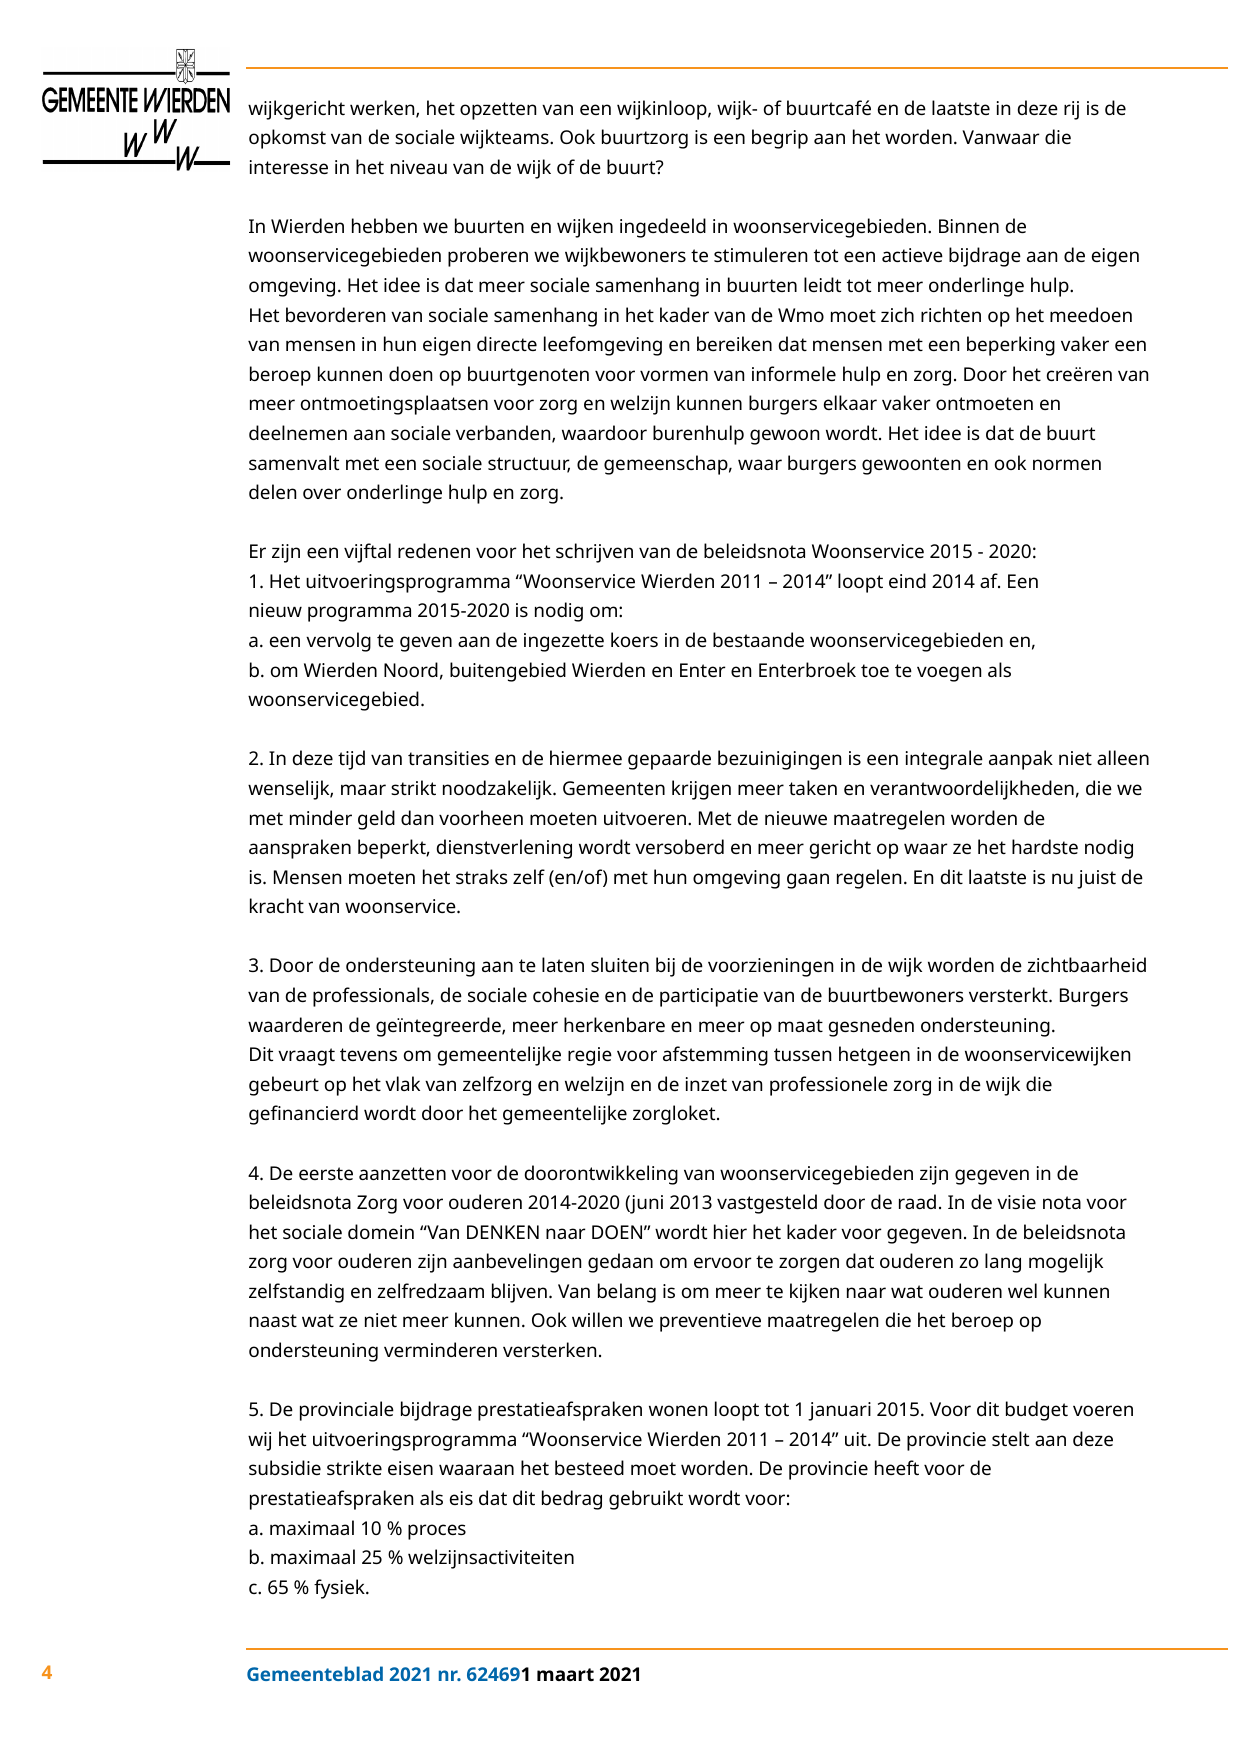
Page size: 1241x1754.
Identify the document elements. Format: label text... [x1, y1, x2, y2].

text wijkgericht werken, het opzetten van een wijkinloop, wijk- of buurtcafé en de laatste in deze rij is de opkomst van de sociale wijkteams. Ook buurtzorg is een begrip aan het worden. Vanwaar die interesse in het niveau van de wijk of de buurt? [248, 95, 1152, 180]
text b. maximaal 25 % welzijnsactiviteiten [248, 1544, 1152, 1570]
text 3. Door de ondersteuning aan te laten sluiten bij de voorzieningen in de wijk worden de zichtbaarheid van de professionals, de sociale cohesie en de participatie van de buurtbewoners versterkt. Burgers waarderen de geïntegreerde, meer herkenbare en meer op maat gesneden ondersteuning. [248, 953, 1152, 1038]
text c. 65 % fysiek. [248, 1574, 1152, 1600]
text a. een vervolg te geven aan de ingezette koers in de bestaande woonservicegebieden en, [248, 627, 1152, 653]
text a. maximaal 10 % proces [248, 1515, 1152, 1541]
text 1. Het uitvoeringsprogramma “Woonservice Wierden 2011 – 2014” loopt eind 2014 af. Een [248, 568, 1152, 594]
text 5. De provinciale bijdrage prestatieafspraken wonen loopt tot 1 januari 2015. Voor dit budget voeren wij het uitvoeringsprogramma “Woonservice Wierden 2011 – 2014” uit. De provincie stelt aan deze subsidie strikte eisen waaraan het besteed moet worden. De provincie heeft voor de prestatieafspraken als eis dat dit bedrag gebruikt wordt voor: [248, 1396, 1152, 1511]
text Het bevorderen van sociale samenhang in het kader van de Wmo moet zich richten op het meedoen van mensen in hun eigen directe leefomgeving en bereiken dat mensen met een beperking vaker een beroep kunnen doen op buurtgenoten voor vormen van informele hulp en zorg. Door het creëren van meer ontmoetingsplaatsen voor zorg en welzijn kunnen burgers elkaar vaker ontmoeten en deelnemen aan sociale verbanden, waardoor burenhulp gewoon wordt. Het idee is dat de buurt samenvalt met een sociale structuur, de gemeenschap, waar burgers gewoonten en ook normen delen over onderlinge hulp en zorg. [248, 302, 1152, 505]
text In Wierden hebben we buurten en wijken ingedeeld in woonservicegebieden. Binnen de woonservicegebieden proberen we wijkbewoners te stimuleren tot een actieve bijdrage aan de eigen omgeving. Het idee is dat meer sociale samenhang in buurten leidt tot meer onderlinge hulp. [248, 213, 1152, 298]
text b. om Wierden Noord, buitengebied Wierden en Enter en Enterbroek toe te voegen als woonservicegebied. [248, 657, 1152, 712]
text nieuw programma 2015-2020 is nodig om: [248, 598, 1152, 623]
text Dit vraagt tevens om gemeentelijke regie voor afstemming tussen hetgeen in de woonservicewijken gebeurt op het vlak van zelfzorg en welzijn en de inzet van professionele zorg in de wijk die gefinancierd wordt door het gemeentelijke zorgloket. [248, 1041, 1152, 1126]
picture [41, 47, 231, 172]
text 4. De eerste aanzetten voor de doorontwikkeling van woonservicegebieden zijn gegeven in de beleidsnota Zorg voor ouderen 2014-2020 (juni 2013 vastgesteld door de raad. In de visie nota voor het sociale domein “Van DENKEN naar DOEN’’ wordt hier het kader voor gegeven. In de beleidsnota zorg voor ouderen zijn aanbevelingen gedaan om ervoor te zorgen dat ouderen zo lang mogelijk zelfstandig en zelfredzaam blijven. Van belang is om meer te kijken naar wat ouderen wel kunnen naast wat ze niet meer kunnen. Ook willen we preventieve maatregelen die het beroep op ondersteuning verminderen versterken. [248, 1160, 1152, 1363]
text Er zijn een vijftal redenen voor het schrijven van de beleidsnota Woonservice 2015 - 2020: [248, 538, 1152, 564]
text 2. In deze tijd van transities en de hiermee gepaarde bezuinigingen is een integrale aanpak niet alleen wenselijk, maar strikt noodzakelijk. Gemeenten krijgen meer taken en verantwoordelijkheden, die we met minder geld dan voorheen moeten uitvoeren. Met de nieuwe maatregelen worden de aanspraken beperkt, dienstverlening wordt versoberd en meer gericht op waar ze het hardste nodig is. Mensen moeten het straks zelf (en/of) met hun omgeving gaan regelen. En dit laatste is nu juist de kracht van woonservice. [248, 746, 1152, 919]
